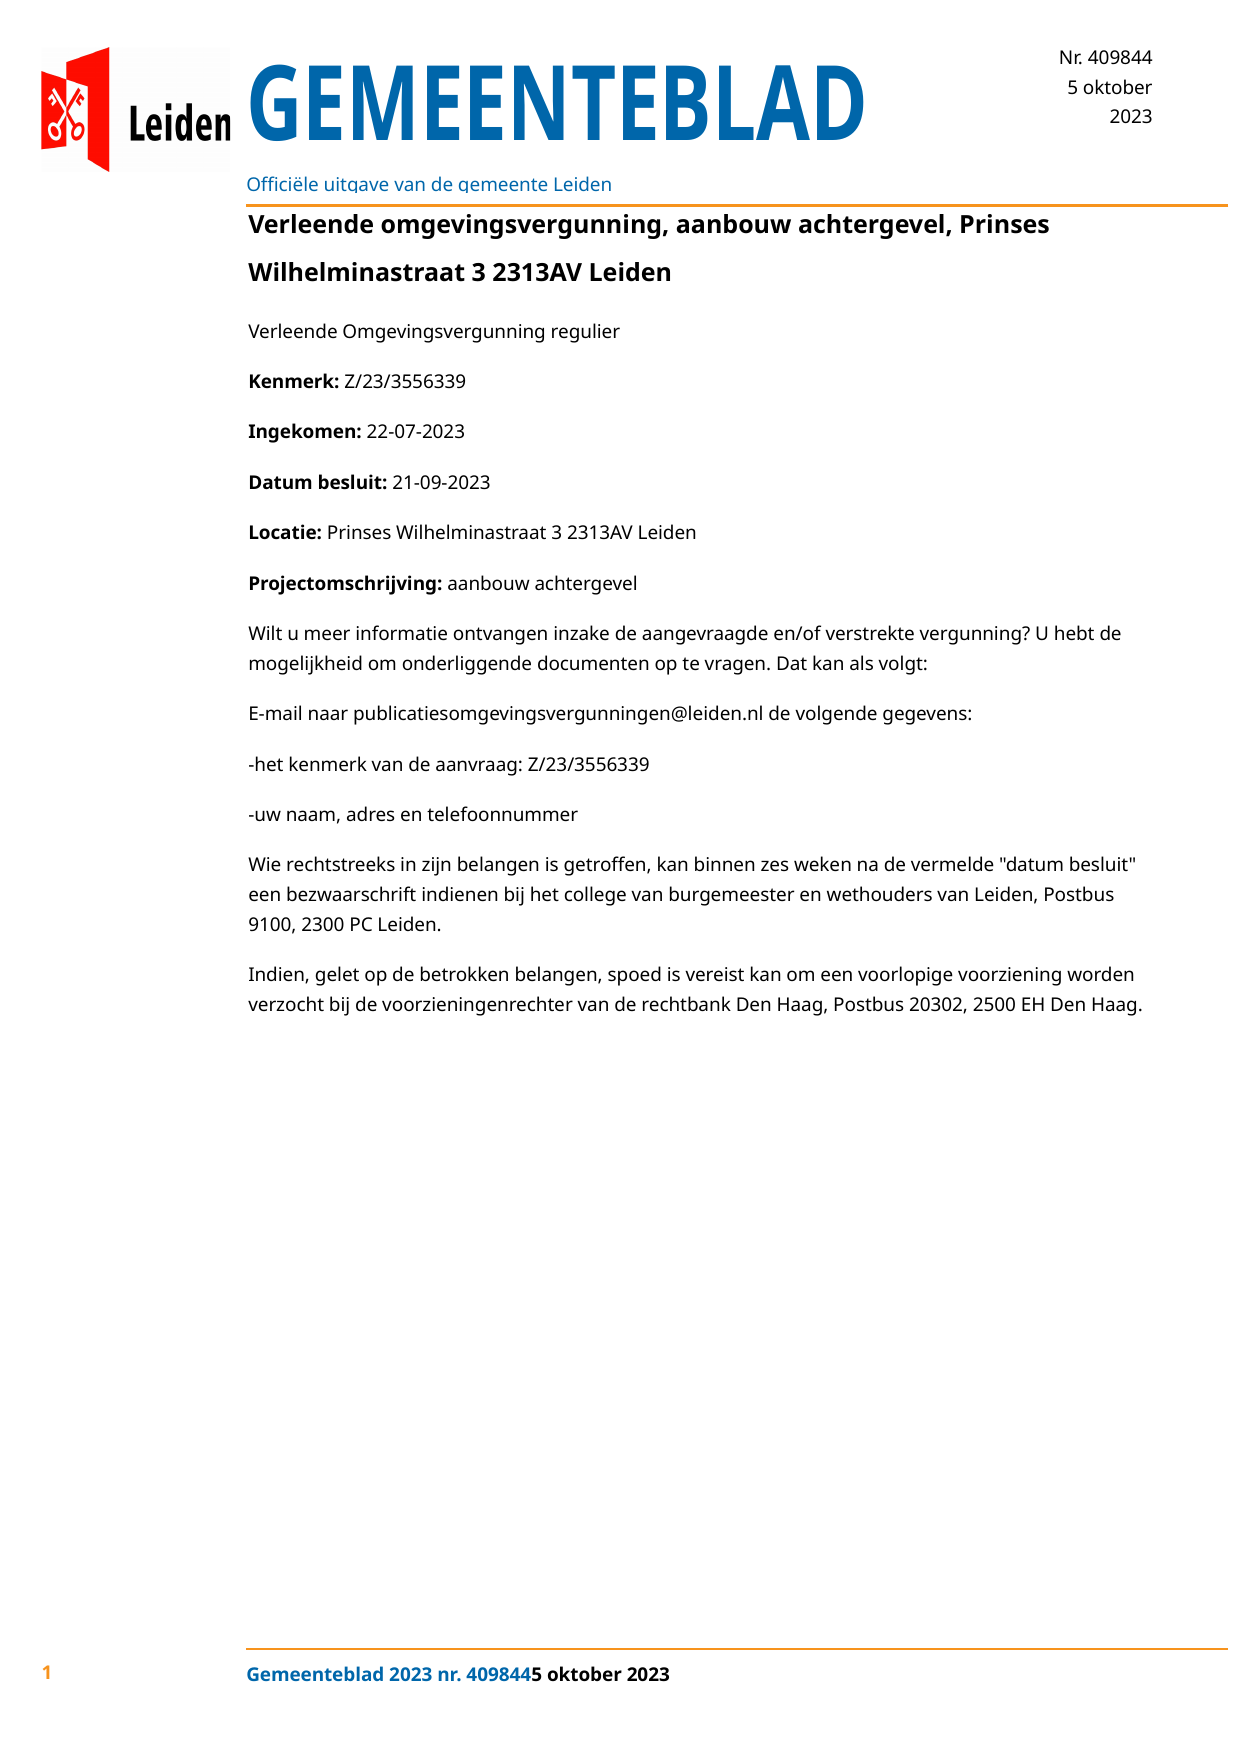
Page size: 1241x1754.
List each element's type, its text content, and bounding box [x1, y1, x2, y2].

text Ingekomen: 22-07-2023 [248, 419, 1152, 444]
text Wilt u meer informatie ontvangen inzake de aangevraagde en/of verstrekte vergunning? U hebt de mogelijkheid om onderliggende documenten op te vragen. Dat kan als volgt: [248, 620, 1152, 676]
text E-mail naar publicatiesomgevingsvergunningen@leiden.nl de volgende gegevens: [248, 700, 1152, 726]
text Verleende omgevingsvergunning, aanbouw achtergevel, Prinses Wilhelminastraat 3 2313AV Leiden [248, 207, 1152, 288]
text Projectomschrijving: aanbouw achtergevel [248, 570, 1152, 596]
text -het kenmerk van de aanvraag: Z/23/3556339 [248, 751, 1152, 777]
text Datum besluit: 21-09-2023 [248, 469, 1152, 495]
text Locatie: Prinses Wilhelminastraat 3 2313AV Leiden [248, 519, 1152, 545]
picture [41, 47, 231, 172]
text Kenmerk: Z/23/3556339 [248, 368, 1152, 394]
text Indien, gelet op de betrokken belangen, spoed is vereist kan om een voorlopige voorziening worden verzocht bij de voorzieningenrechter van de rechtbank Den Haag, Postbus 20302, 2500 EH Den Haag. [248, 961, 1152, 1017]
text -uw naam, adres en telefoonnummer [248, 801, 1152, 827]
text Wie rechtstreeks in zijn belangen is getroffen, kan binnen zes weken na de vermelde "datum besluit" een bezwaarschrift indienen bij het college van burgemeester en wethouders van Leiden, Postbus 9100, 2300 PC Leiden. [248, 852, 1152, 937]
text Verleende Omgevingsvergunning regulier [248, 318, 1152, 344]
